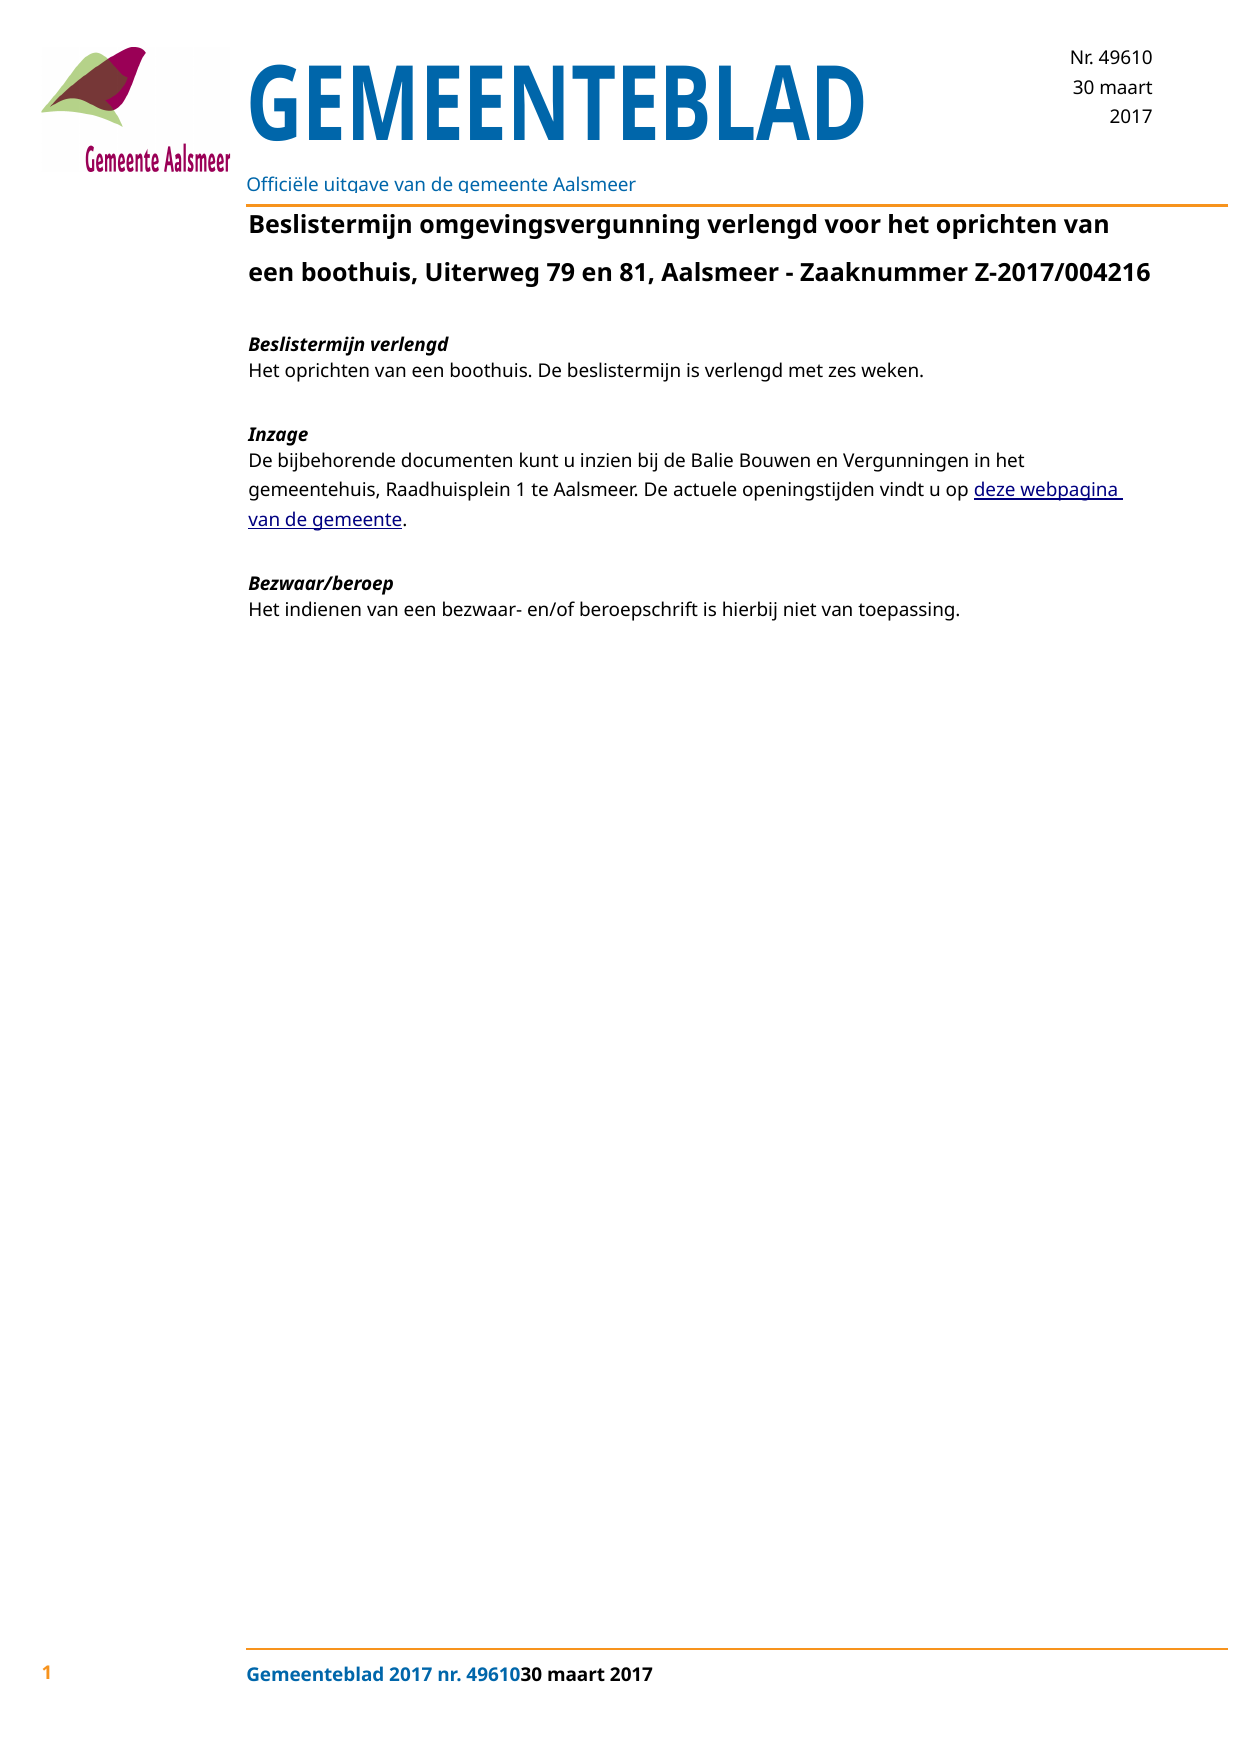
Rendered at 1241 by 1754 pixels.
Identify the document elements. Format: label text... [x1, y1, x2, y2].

text Beslistermijn verlengd [248, 331, 1152, 357]
text Het indienen van een bezwaar- en/of beroepschrift is hierbij niet van toepassing. [248, 596, 1152, 621]
text Bezwaar/beroep [248, 570, 1152, 596]
text Inzage [248, 421, 1152, 447]
text Beslistermijn omgevingsvergunning verlengd voor het oprichten van een boothuis, Uiterweg 79 en 81, Aalsmeer - Zaaknummer Z-2017/004216 [248, 207, 1152, 288]
picture [41, 47, 231, 172]
text Het oprichten van een boothuis. De beslistermijn is verlengd met zes weken. [248, 357, 1152, 383]
text De bijbehorende documenten kunt u inzien bij de Balie Bouwen en Vergunningen in het gemeentehuis, Raadhuisplein 1 te Aalsmeer. De actuele openingstijden vindt u op deze webpagina van de gemeente. [248, 447, 1152, 532]
